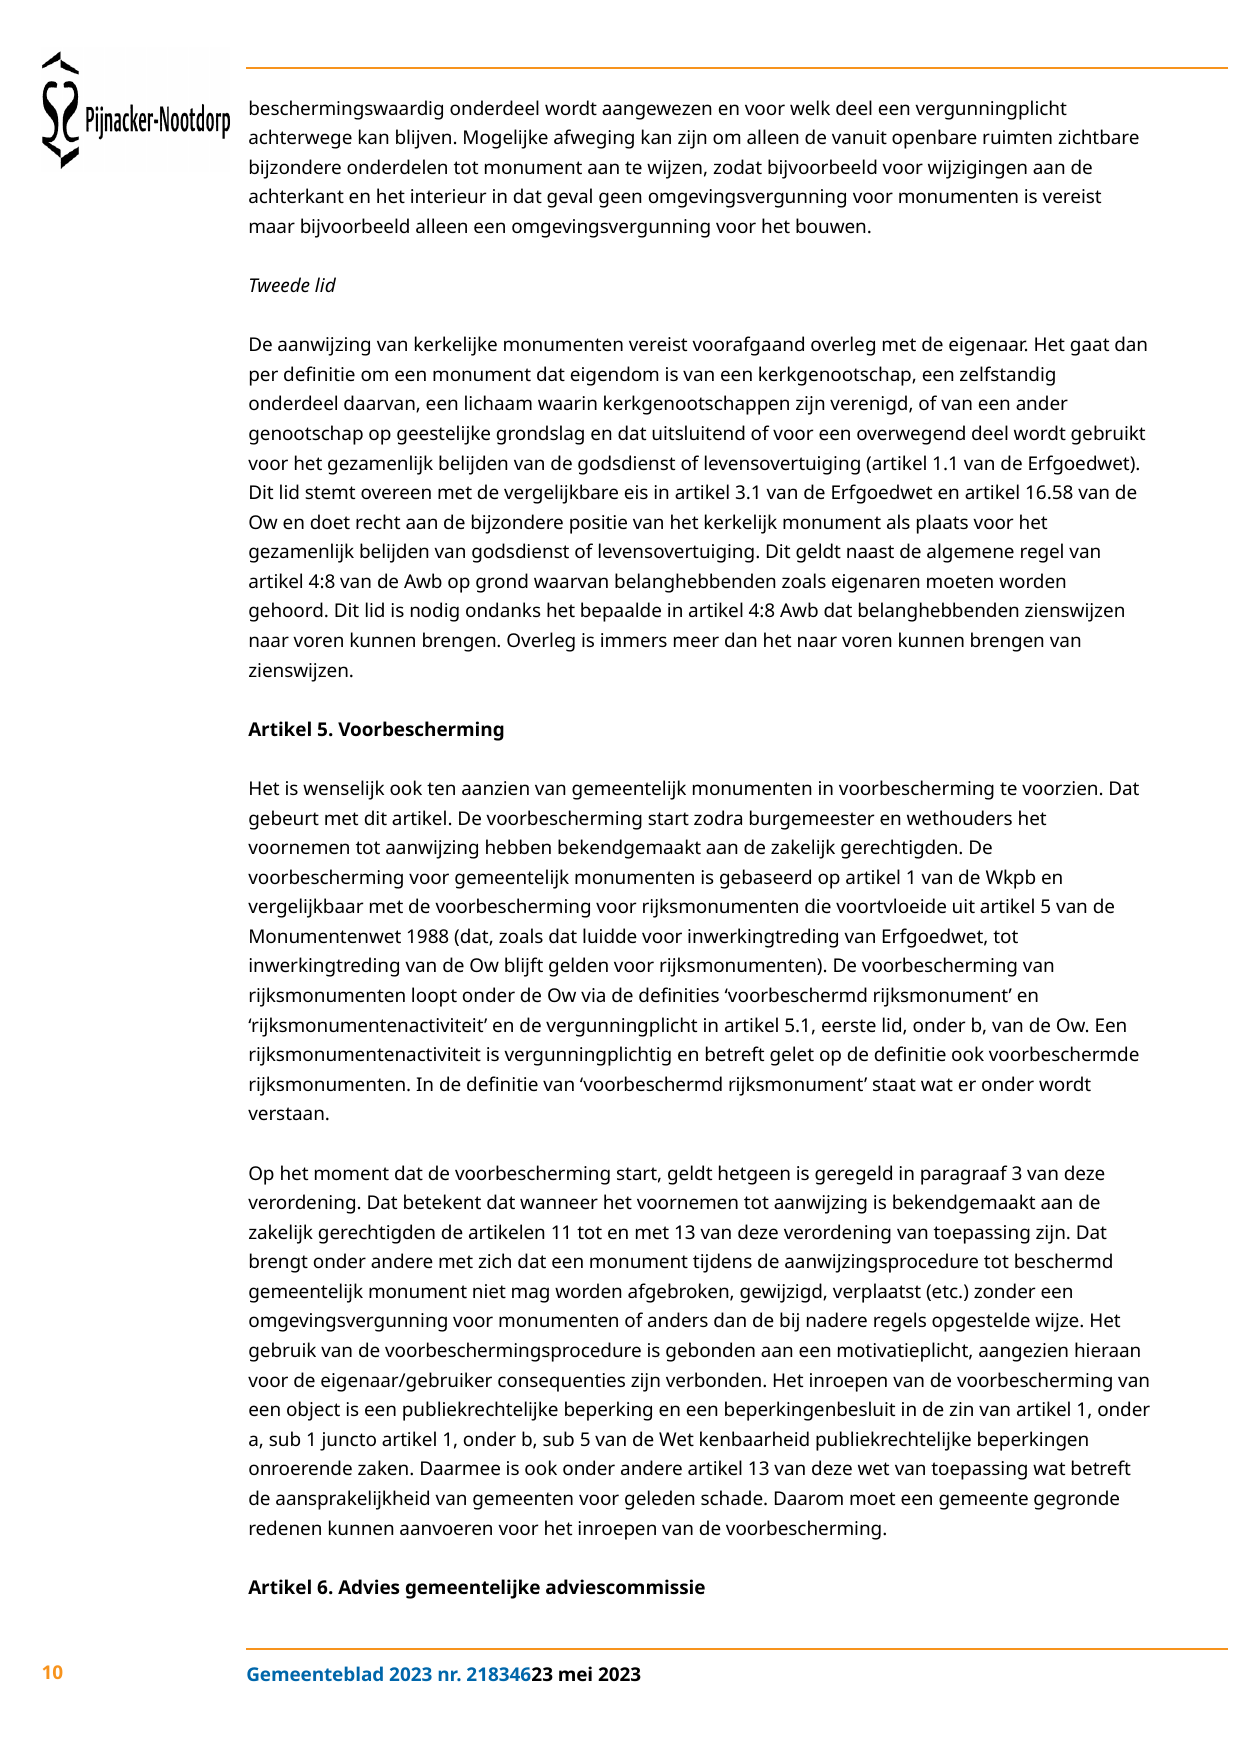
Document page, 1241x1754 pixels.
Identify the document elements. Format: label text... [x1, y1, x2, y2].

text Artikel 5. Voorbescherming [248, 716, 1152, 742]
text Op het moment dat de voorbescherming start, geldt hetgeen is geregeld in paragraaf 3 van deze verordening. Dat betekent dat wanneer het voornemen tot aanwijzing is bekendgemaakt aan de zakelijk gerechtigden de artikelen 11 tot en met 13 van deze verordening van toepassing zijn. Dat brengt onder andere met zich dat een monument tijdens de aanwijzingsprocedure tot beschermd gemeentelijk monument niet mag worden afgebroken, gewijzigd, verplaatst (etc.) zonder een omgevingsvergunning voor monumenten of anders dan de bij nadere regels opgestelde wijze. Het gebruik van de voorbeschermingsprocedure is gebonden aan een motivatieplicht, aangezien hieraan voor de eigenaar/gebruiker consequenties zijn verbonden. Het inroepen van de voorbescherming van een object is een publiekrechtelijke beperking en een beperkingenbesluit in de zin van artikel 1, onder a, sub 1 juncto artikel 1, onder b, sub 5 van de Wet kenbaarheid publiekrechtelijke beperkingen onroerende zaken. Daarmee is ook onder andere artikel 13 van deze wet van toepassing wat betreft de aansprakelijkheid van gemeenten voor geleden schade. Daarom moet een gemeente gegronde redenen kunnen aanvoeren voor het inroepen van de voorbescherming. [248, 1160, 1152, 1541]
picture [41, 47, 231, 172]
text Tweede lid [248, 272, 1152, 298]
text beschermingswaardig onderdeel wordt aangewezen en voor welk deel een vergunningplicht achterwege kan blijven. Mogelijke afweging kan zijn om alleen de vanuit openbare ruimten zichtbare bijzondere onderdelen tot monument aan te wijzen, zodat bijvoorbeeld voor wijzigingen aan de achterkant en het interieur in dat geval geen omgevingsvergunning voor monumenten is vereist maar bijvoorbeeld alleen een omgevingsvergunning voor het bouwen. [248, 95, 1152, 239]
text De aanwijzing van kerkelijke monumenten vereist voorafgaand overleg met de eigenaar. Het gaat dan per definitie om een monument dat eigendom is van een kerkgenootschap, een zelfstandig onderdeel daarvan, een lichaam waarin kerkgenootschappen zijn verenigd, of van een ander genootschap op geestelijke grondslag en dat uitsluitend of voor een overwegend deel wordt gebruikt voor het gezamenlijk belijden van de godsdienst of levensovertuiging (artikel 1.1 van de Erfgoedwet). Dit lid stemt overeen met de vergelijkbare eis in artikel 3.1 van de Erfgoedwet en artikel 16.58 van de Ow en doet recht aan de bijzondere positie van het kerkelijk monument als plaats voor het gezamenlijk belijden van godsdienst of levensovertuiging. Dit geldt naast de algemene regel van artikel 4:8 van de Awb op grond waarvan belanghebbenden zoals eigenaren moeten worden gehoord. Dit lid is nodig ondanks het bepaalde in artikel 4:8 Awb dat belanghebbenden zienswijzen naar voren kunnen brengen. Overleg is immers meer dan het naar voren kunnen brengen van zienswijzen. [248, 331, 1152, 683]
text Artikel 6. Advies gemeentelijke adviescommissie [248, 1574, 1152, 1600]
text Het is wenselijk ook ten aanzien van gemeentelijk monumenten in voorbescherming te voorzien. Dat gebeurt met dit artikel. De voorbescherming start zodra burgemeester en wethouders het voornemen tot aanwijzing hebben bekendgemaakt aan de zakelijk gerechtigden. De voorbescherming voor gemeentelijk monumenten is gebaseerd op artikel 1 van de Wkpb en vergelijkbaar met de voorbescherming voor rijksmonumenten die voortvloeide uit artikel 5 van de Monumentenwet 1988 (dat, zoals dat luidde voor inwerkingtreding van Erfgoedwet, tot inwerkingtreding van de Ow blijft gelden voor rijksmonumenten). De voorbescherming van rijksmonumenten loopt onder de Ow via de definities ‘voorbeschermd rijksmonument’ en ‘rijksmonumentenactiviteit’ en de vergunningplicht in artikel 5.1, eerste lid, onder b, van de Ow. Een rijksmonumentenactiviteit is vergunningplichtig en betreft gelet op de definitie ook voorbeschermde rijksmonumenten. In de definitie van ‘voorbeschermd rijksmonument’ staat wat er onder wordt verstaan. [248, 775, 1152, 1126]
